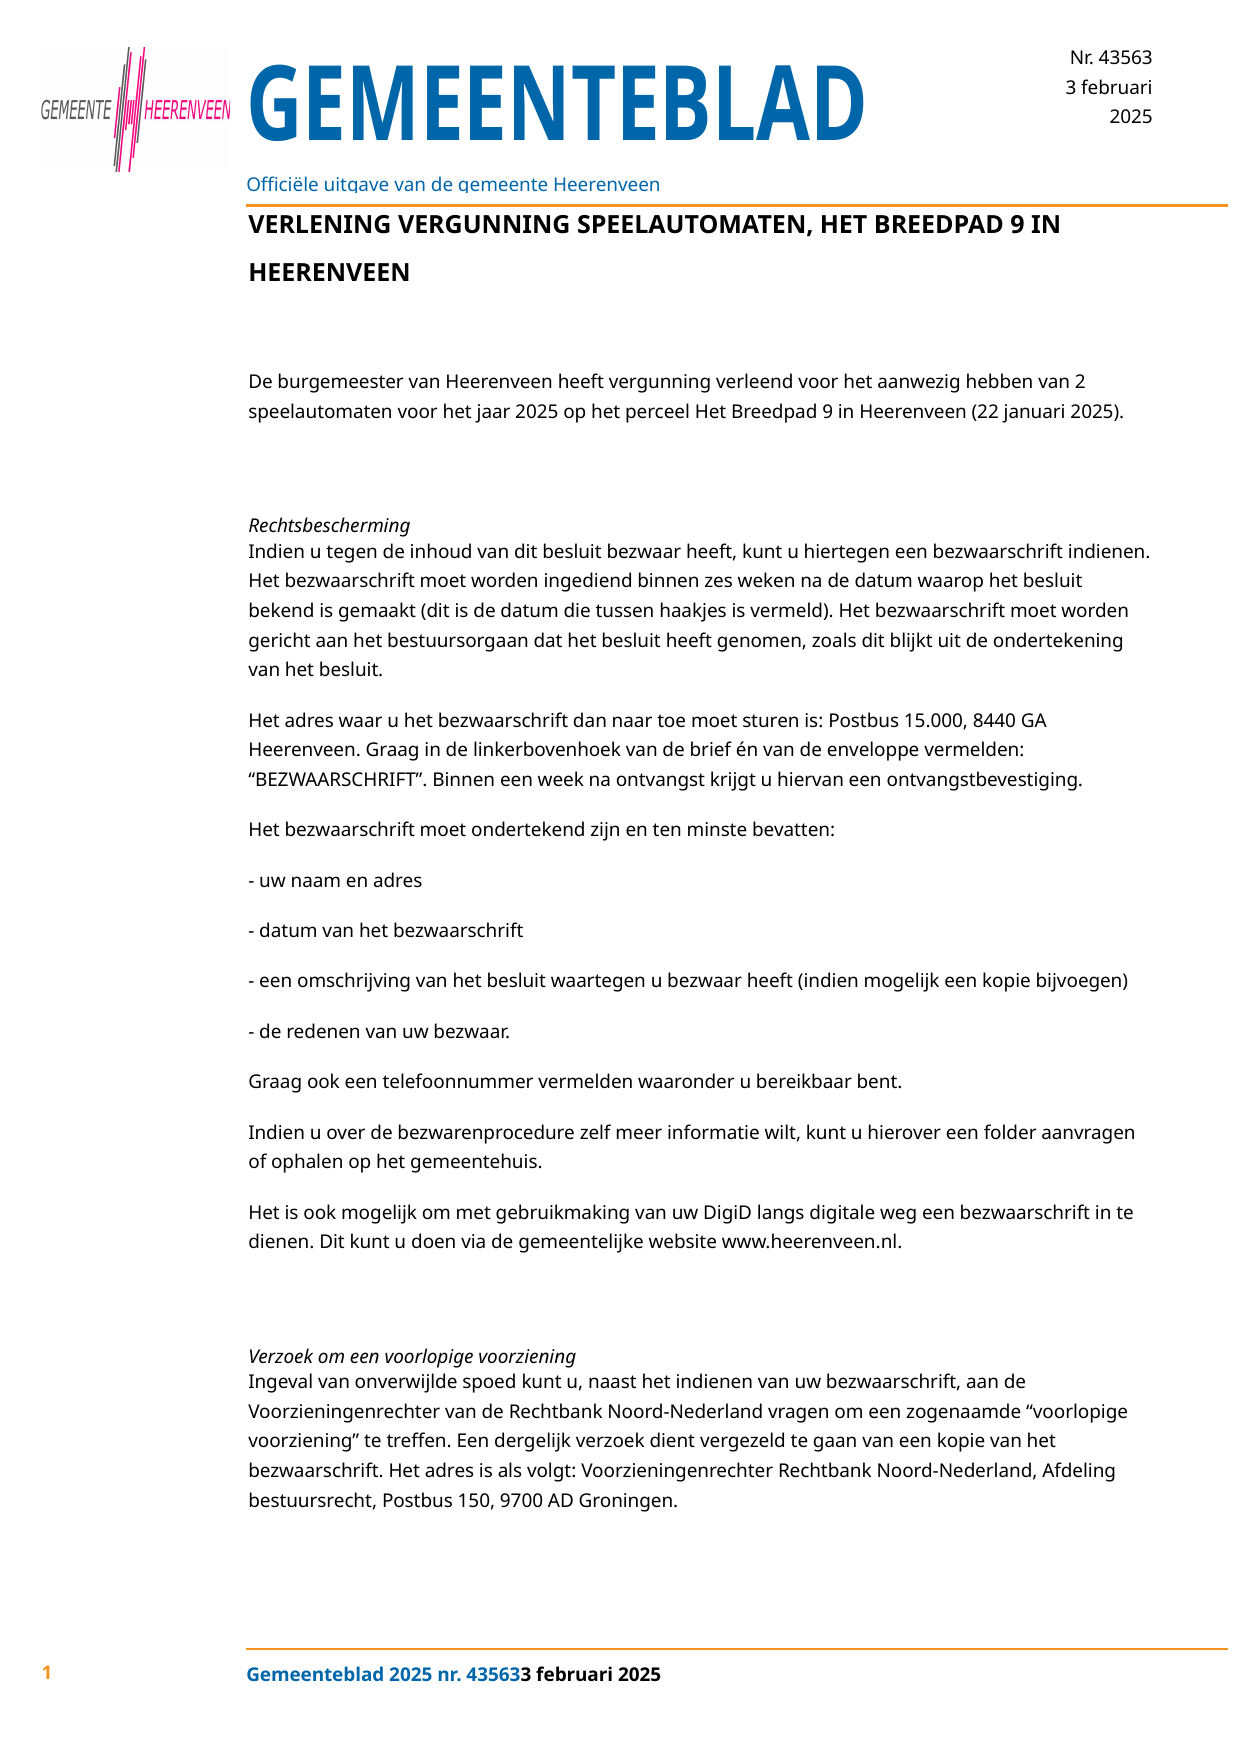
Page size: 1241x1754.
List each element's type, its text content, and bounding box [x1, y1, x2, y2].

text De burgemeester van Heerenveen heeft vergunning verleend voor het aanwezig hebben van 2 speelautomaten voor het jaar 2025 op het perceel Het Breedpad 9 in Heerenveen (22 januari 2025). [248, 368, 1152, 424]
text Verzoek om een voorlopige voorziening [248, 1343, 1152, 1368]
picture [41, 47, 231, 172]
text Ingeval van onverwijlde spoed kunt u, naast het indienen van uw bezwaarschrift, aan de Voorzieningenrechter van de Rechtbank Noord-Nederland vragen om een zogenaamde “voorlopige voorziening” te treffen. Een dergelijk verzoek dient vergezeld te gaan van een kopie van het bezwaarschrift. Het adres is als volgt: Voorzieningenrechter Rechtbank Noord-Nederland, Afdeling bestuursrecht, Postbus 150, 9700 AD Groningen. [248, 1368, 1152, 1513]
text VERLENING VERGUNNING SPEELAUTOMATEN, HET BREEDPAD 9 IN HEERENVEEN [248, 207, 1152, 288]
text - een omschrijving van het besluit waartegen u bezwaar heeft (indien mogelijk een kopie bijvoegen) [248, 968, 1152, 993]
text Indien u over de bezwarenprocedure zelf meer informatie wilt, kunt u hierover een folder aanvragen of ophalen op het gemeentehuis. [248, 1119, 1152, 1174]
text Het bezwaarschrift moet ondertekend zijn en ten minste bevatten: [248, 816, 1152, 842]
text Het adres waar u het bezwaarschrift dan naar toe moet sturen is: Postbus 15.000, 8440 GA Heerenveen. Graag in de linkerbovenhoek van de brief én van de enveloppe vermelden: “BEZWAARSCHRIFT”. Binnen een week na ontvangst krijgt u hiervan een ontvangstbevestiging. [248, 707, 1152, 792]
text - de redenen van uw bezwaar. [248, 1018, 1152, 1044]
text - datum van het bezwaarschrift [248, 917, 1152, 943]
text Rechtsbescherming [248, 512, 1152, 538]
text Het is ook mogelijk om met gebruikmaking van uw DigiD langs digitale weg een bezwaarschrift in te dienen. Dit kunt u doen via de gemeentelijke website www.heerenveen.nl. [248, 1199, 1152, 1254]
text Graag ook een telefoonnummer vermelden waaronder u bereikbaar bent. [248, 1068, 1152, 1094]
text Indien u tegen de inhoud van dit besluit bezwaar heeft, kunt u hiertegen een bezwaarschrift indienen. Het bezwaarschrift moet worden ingediend binnen zes weken na de datum waarop het besluit bekend is gemaakt (dit is de datum die tussen haakjes is vermeld). Het bezwaarschrift moet worden gericht aan het bestuursorgaan dat het besluit heeft genomen, zoals dit blijkt uit de ondertekening van het besluit. [248, 538, 1152, 682]
text - uw naam en adres [248, 867, 1152, 892]
